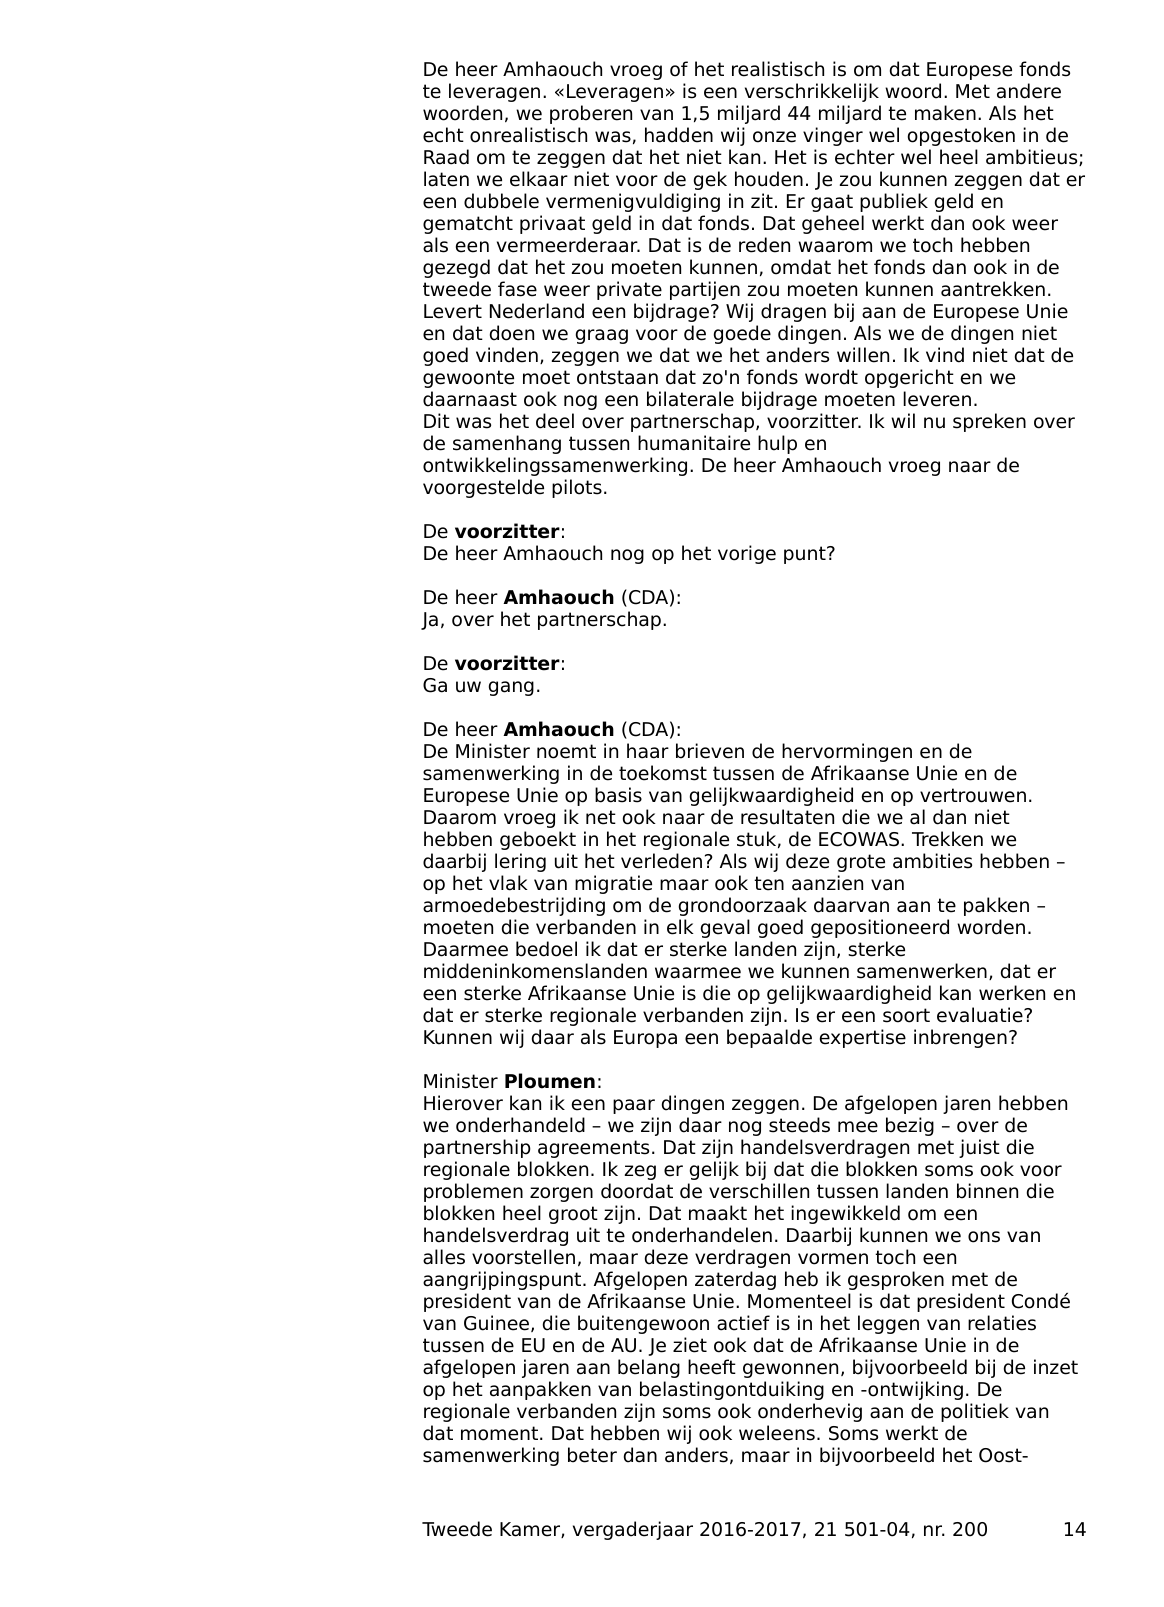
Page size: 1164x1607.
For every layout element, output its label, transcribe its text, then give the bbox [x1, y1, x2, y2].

text Ja, over het partnerschap. [422, 609, 1087, 631]
text De Minister noemt in haar brieven de hervormingen en de samenwerking in de toekomst tussen de Afrikaanse Unie en de Europese Unie op basis van gelijkwaardigheid en op vertrouwen. Daarom vroeg ik net ook naar de resultaten die we al dan niet hebben geboekt in het regionale stuk, de ECOWAS. Trekken we daarbij lering uit het verleden? Als wij deze grote ambities hebben – op het vlak van migratie maar ook ten aanzien van armoedebestrijding om de grondoorzaak daarvan aan te pakken – moeten die verbanden in elk geval goed gepositioneerd worden. Daarmee bedoel ik dat er sterke landen zijn, sterke middeninkomenslanden waarmee we kunnen samenwerken, dat er een sterke Afrikaanse Unie is die op gelijkwaardigheid kan werken en dat er sterke regionale verbanden zijn. Is er een soort evaluatie? Kunnen wij daar als Europa een bepaalde expertise inbrengen? [422, 741, 1087, 1049]
text De heer Amhaouch nog op het vorige punt? [422, 543, 1087, 565]
text Ga uw gang. [422, 675, 1087, 697]
text Hierover kan ik een paar dingen zeggen. De afgelopen jaren hebben we onderhandeld – we zijn daar nog steeds mee bezig – over de partnership agreements. Dat zijn handelsverdragen met juist die regionale blokken. Ik zeg er gelijk bij dat die blokken soms ook voor problemen zorgen doordat de verschillen tussen landen binnen die blokken heel groot zijn. Dat maakt het ingewikkeld om een handelsverdrag uit te onderhandelen. Daarbij kunnen we ons van alles voorstellen, maar deze verdragen vormen toch een aangrijpingspunt. Afgelopen zaterdag heb ik gesproken met de president van de Afrikaanse Unie. Momenteel is dat president Condé van Guinee, die buitengewoon actief is in het leggen van relaties tussen de EU en de AU. Je ziet ook dat de Afrikaanse Unie in de afgelopen jaren aan belang heeft gewonnen, bijvoorbeeld bij de inzet op het aanpakken van belastingontduiking en -ontwijking. De regionale verbanden zijn soms ook onderhevig aan de politiek van dat moment. Dat hebben wij ook weleens. Soms werkt de samenwerking beter dan anders, maar in bijvoorbeeld het Oost- [422, 1093, 1087, 1467]
text Dit was het deel over partnerschap, voorzitter. Ik wil nu spreken over de samenhang tussen humanitaire hulp en ontwikkelingssamenwerking. De heer Amhaouch vroeg naar de voorgestelde pilots. [422, 411, 1087, 499]
text De voorzitter: [422, 521, 1087, 543]
text Levert Nederland een bijdrage? Wij dragen bij aan de Europese Unie en dat doen we graag voor de goede dingen. Als we de dingen niet goed vinden, zeggen we dat we het anders willen. Ik vind niet dat de gewoonte moet ontstaan dat zo'n fonds wordt opgericht en we daarnaast ook nog een bilaterale bijdrage moeten leveren. [422, 301, 1087, 411]
text De heer Amhaouch (CDA): [422, 719, 1087, 741]
text Minister Ploumen: [422, 1071, 1087, 1093]
text De heer Amhaouch vroeg of het realistisch is om dat Europese fonds te leveragen. «Leveragen» is een verschrikkelijk woord. Met andere woorden, we proberen van 1,5 miljard 44 miljard te maken. Als het echt onrealistisch was, hadden wij onze vinger wel opgestoken in de Raad om te zeggen dat het niet kan. Het is echter wel heel ambitieus; laten we elkaar niet voor de gek houden. Je zou kunnen zeggen dat er een dubbele vermenigvuldiging in zit. Er gaat publiek geld en gematcht privaat geld in dat fonds. Dat geheel werkt dan ook weer als een vermeerderaar. Dat is de reden waarom we toch hebben gezegd dat het zou moeten kunnen, omdat het fonds dan ook in de tweede fase weer private partijen zou moeten kunnen aantrekken. [422, 59, 1087, 301]
text De voorzitter: [422, 653, 1087, 675]
text De heer Amhaouch (CDA): [422, 587, 1087, 609]
